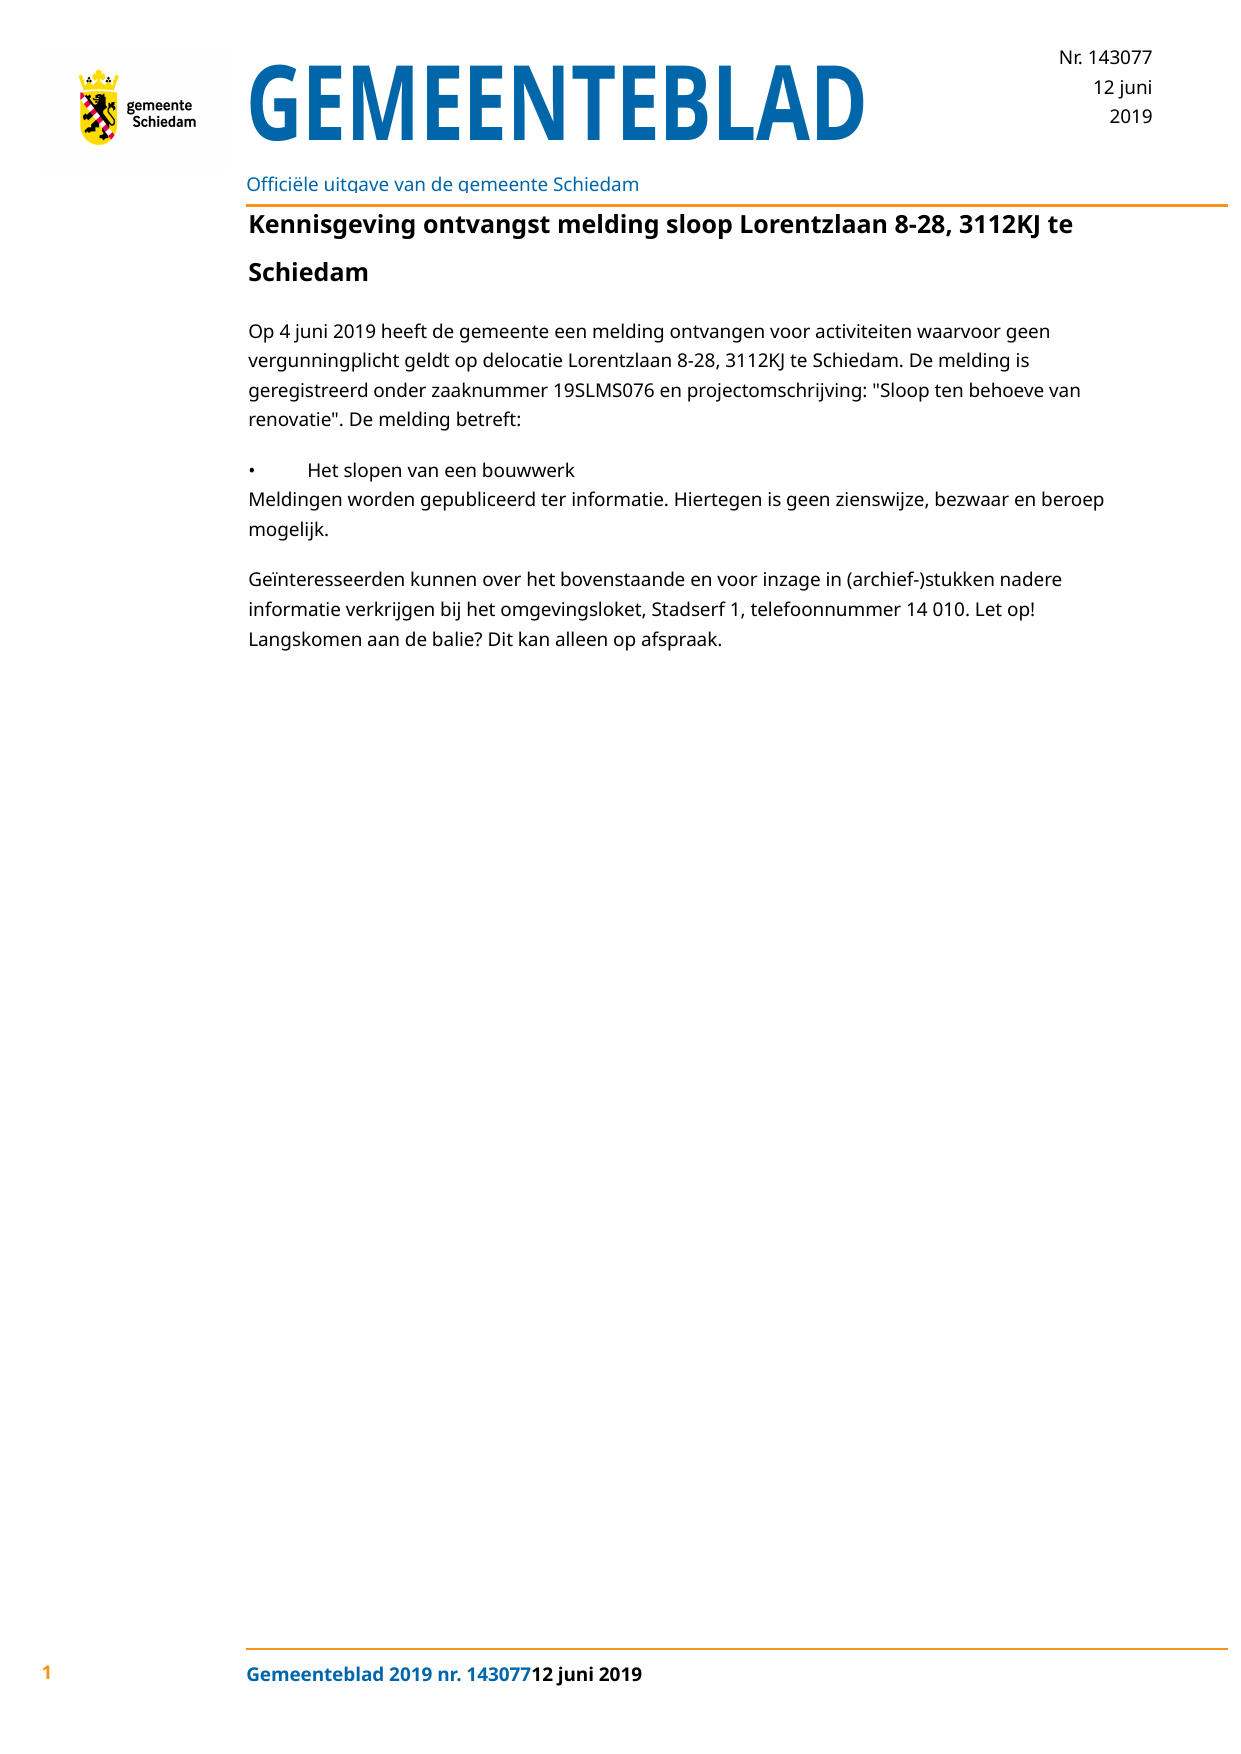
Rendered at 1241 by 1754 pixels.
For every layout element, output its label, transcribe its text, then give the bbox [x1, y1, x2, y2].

text Kennisgeving ontvangst melding sloop Lorentzlaan 8-28, 3112KJ te Schiedam [248, 207, 1152, 288]
text Geïnteresseerden kunnen over het bovenstaande en voor inzage in (archief-)stukken nadere informatie verkrijgen bij het omgevingsloket, Stadserf 1, telefoonnummer 14 010. Let op! Langskomen aan de balie? Dit kan alleen op afspraak. [248, 567, 1152, 652]
text Op 4 juni 2019 heeft de gemeente een melding ontvangen voor activiteiten waarvoor geen vergunningplicht geldt op delocatie Lorentzlaan 8-28, 3112KJ te Schiedam. De melding is geregistreerd onder zaaknummer 19SLMS076 en projectomschrijving: "Sloop ten behoeve van renovatie". De melding betreft: [248, 318, 1152, 432]
text Meldingen worden gepubliceerd ter informatie. Hiertegen is geen zienswijze, bezwaar en beroep mogelijk. [248, 487, 1152, 542]
list Het slopen van een bouwwerk [248, 457, 1152, 483]
picture [41, 47, 231, 172]
